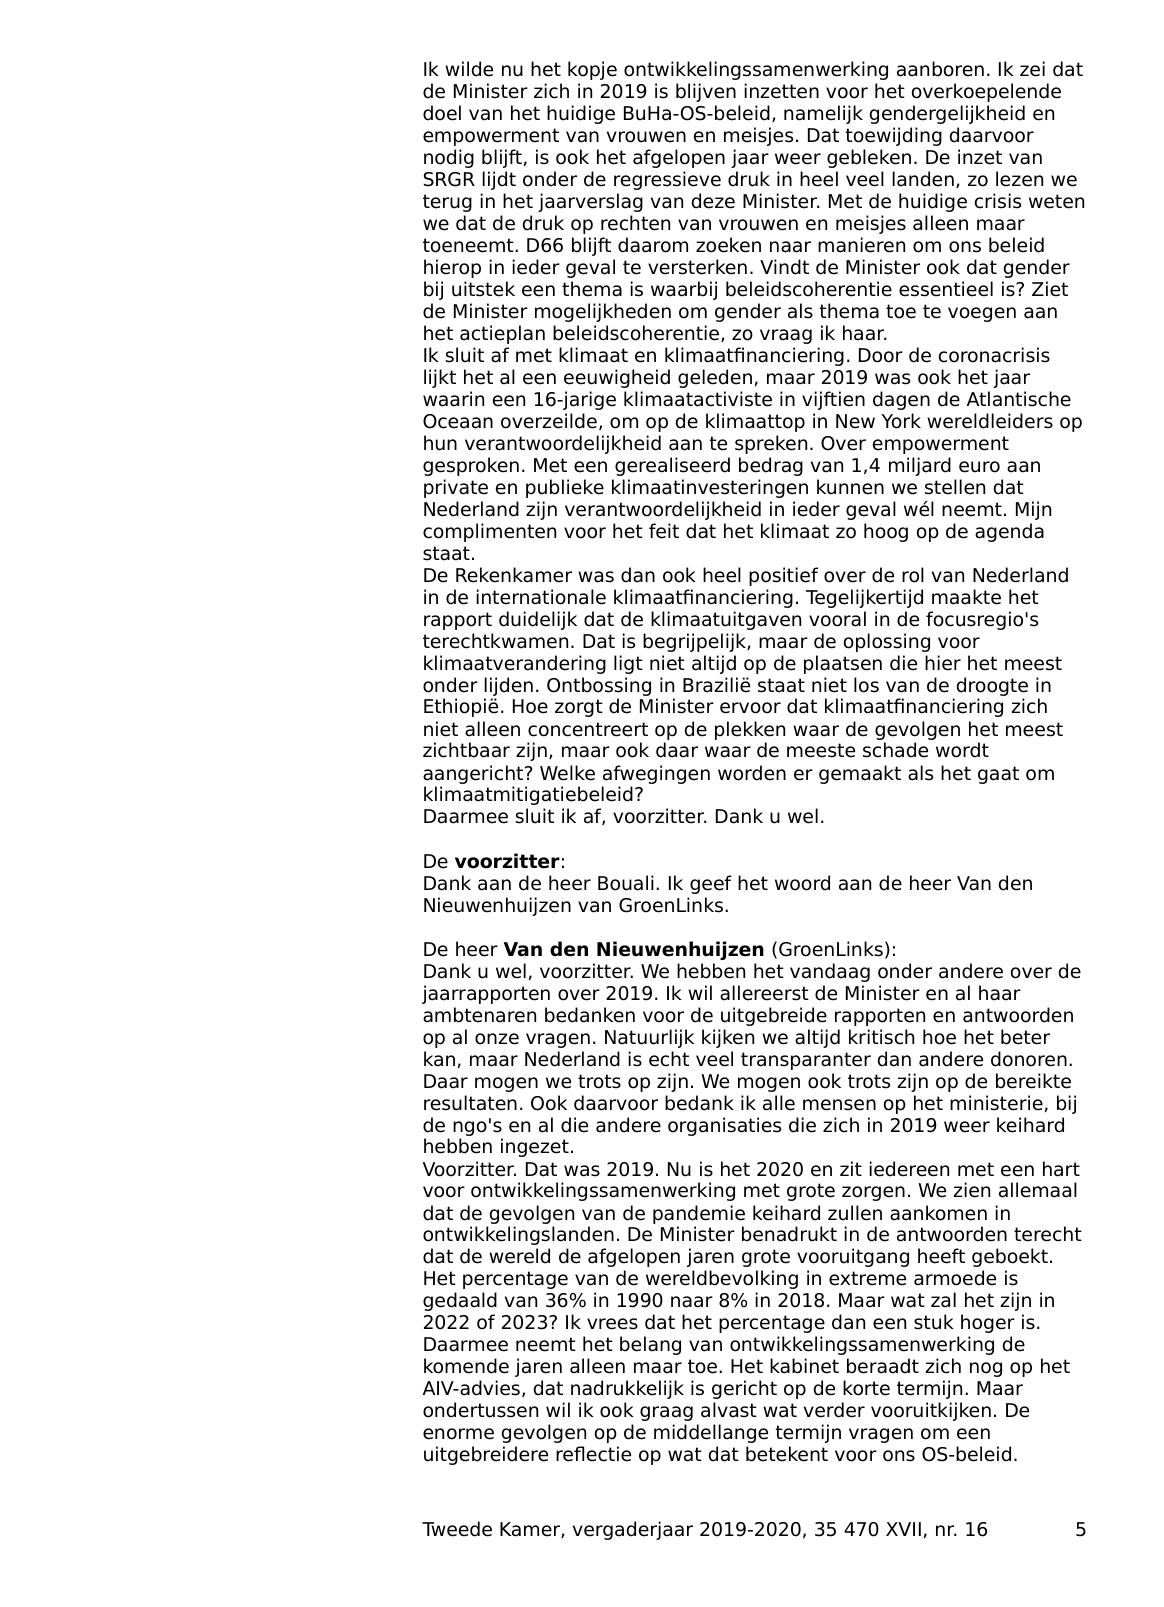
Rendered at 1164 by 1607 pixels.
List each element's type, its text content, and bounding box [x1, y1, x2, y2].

text Voorzitter. Dat was 2019. Nu is het 2020 en zit iedereen met een hart voor ontwikkelingssamenwerking met grote zorgen. We zien allemaal dat de gevolgen van de pandemie keihard zullen aankomen in ontwikkelingslanden. De Minister benadrukt in de antwoorden terecht dat de wereld de afgelopen jaren grote vooruitgang heeft geboekt. Het percentage van de wereldbevolking in extreme armoede is gedaald van 36% in 1990 naar 8% in 2018. Maar wat zal het zijn in 2022 of 2023? Ik vrees dat het percentage dan een stuk hoger is. Daarmee neemt het belang van ontwikkelingssamenwerking de komende jaren alleen maar toe. Het kabinet beraadt zich nog op het AIV-advies, dat nadrukkelijk is gericht op de korte termijn. Maar ondertussen wil ik ook graag alvast wat verder vooruitkijken. De enorme gevolgen op de middellange termijn vragen om een uitgebreidere reflectie op wat dat betekent voor ons OS-beleid. [422, 1158, 1087, 1466]
text Ik wilde nu het kopje ontwikkelingssamenwerking aanboren. Ik zei dat de Minister zich in 2019 is blijven inzetten voor het overkoepelende doel van het huidige BuHa-OS-beleid, namelijk gendergelijkheid en empowerment van vrouwen en meisjes. Dat toewijding daarvoor nodig blijft, is ook het afgelopen jaar weer gebleken. De inzet van SRGR lijdt onder de regressieve druk in heel veel landen, zo lezen we terug in het jaarverslag van deze Minister. Met de huidige crisis weten we dat de druk op rechten van vrouwen en meisjes alleen maar toeneemt. D66 blijft daarom zoeken naar manieren om ons beleid hierop in ieder geval te versterken. Vindt de Minister ook dat gender bij uitstek een thema is waarbij beleidscoherentie essentieel is? Ziet de Minister mogelijkheden om gender als thema toe te voegen aan het actieplan beleidscoherentie, zo vraag ik haar. [422, 59, 1087, 345]
text De heer Van den Nieuwenhuijzen (GroenLinks): [422, 939, 1087, 961]
text De Rekenkamer was dan ook heel positief over de rol van Nederland in de internationale klimaatfinanciering. Tegelijkertijd maakte het rapport duidelijk dat de klimaatuitgaven vooral in de focusregio's terechtkwamen. Dat is begrijpelijk, maar de oplossing voor klimaatverandering ligt niet altijd op de plaatsen die hier het meest onder lijden. Ontbossing in Brazilië staat niet los van de droogte in Ethiopië. Hoe zorgt de Minister ervoor dat klimaatfinanciering zich niet alleen concentreert op de plekken waar de gevolgen het meest zichtbaar zijn, maar ook daar waar de meeste schade wordt aangericht? Welke afwegingen worden er gemaakt als het gaat om klimaatmitigatiebeleid? [422, 564, 1087, 806]
text Ik sluit af met klimaat en klimaatfinanciering. Door de coronacrisis lijkt het al een eeuwigheid geleden, maar 2019 was ook het jaar waarin een 16-jarige klimaatactiviste in vijftien dagen de Atlantische Oceaan overzeilde, om op de klimaattop in New York wereldleiders op hun verantwoordelijkheid aan te spreken. Over empowerment gesproken. Met een gerealiseerd bedrag van 1,4 miljard euro aan private en publieke klimaatinvesteringen kunnen we stellen dat Nederland zijn verantwoordelijkheid in ieder geval wél neemt. Mijn complimenten voor het feit dat het klimaat zo hoog op de agenda staat. [422, 345, 1087, 564]
text Daarmee sluit ik af, voorzitter. Dank u wel. [422, 806, 1087, 828]
text Dank u wel, voorzitter. We hebben het vandaag onder andere over de jaarrapporten over 2019. Ik wil allereerst de Minister en al haar ambtenaren bedanken voor de uitgebreide rapporten en antwoorden op al onze vragen. Natuurlijk kijken we altijd kritisch hoe het beter kan, maar Nederland is echt veel transparanter dan andere donoren. Daar mogen we trots op zijn. We mogen ook trots zijn op de bereikte resultaten. Ook daarvoor bedank ik alle mensen op het ministerie, bij de ngo's en al die andere organisaties die zich in 2019 weer keihard hebben ingezet. [422, 961, 1087, 1158]
text Dank aan de heer Bouali. Ik geef het woord aan de heer Van den Nieuwenhuijzen van GroenLinks. [422, 872, 1087, 916]
text De voorzitter: [422, 851, 1087, 872]
